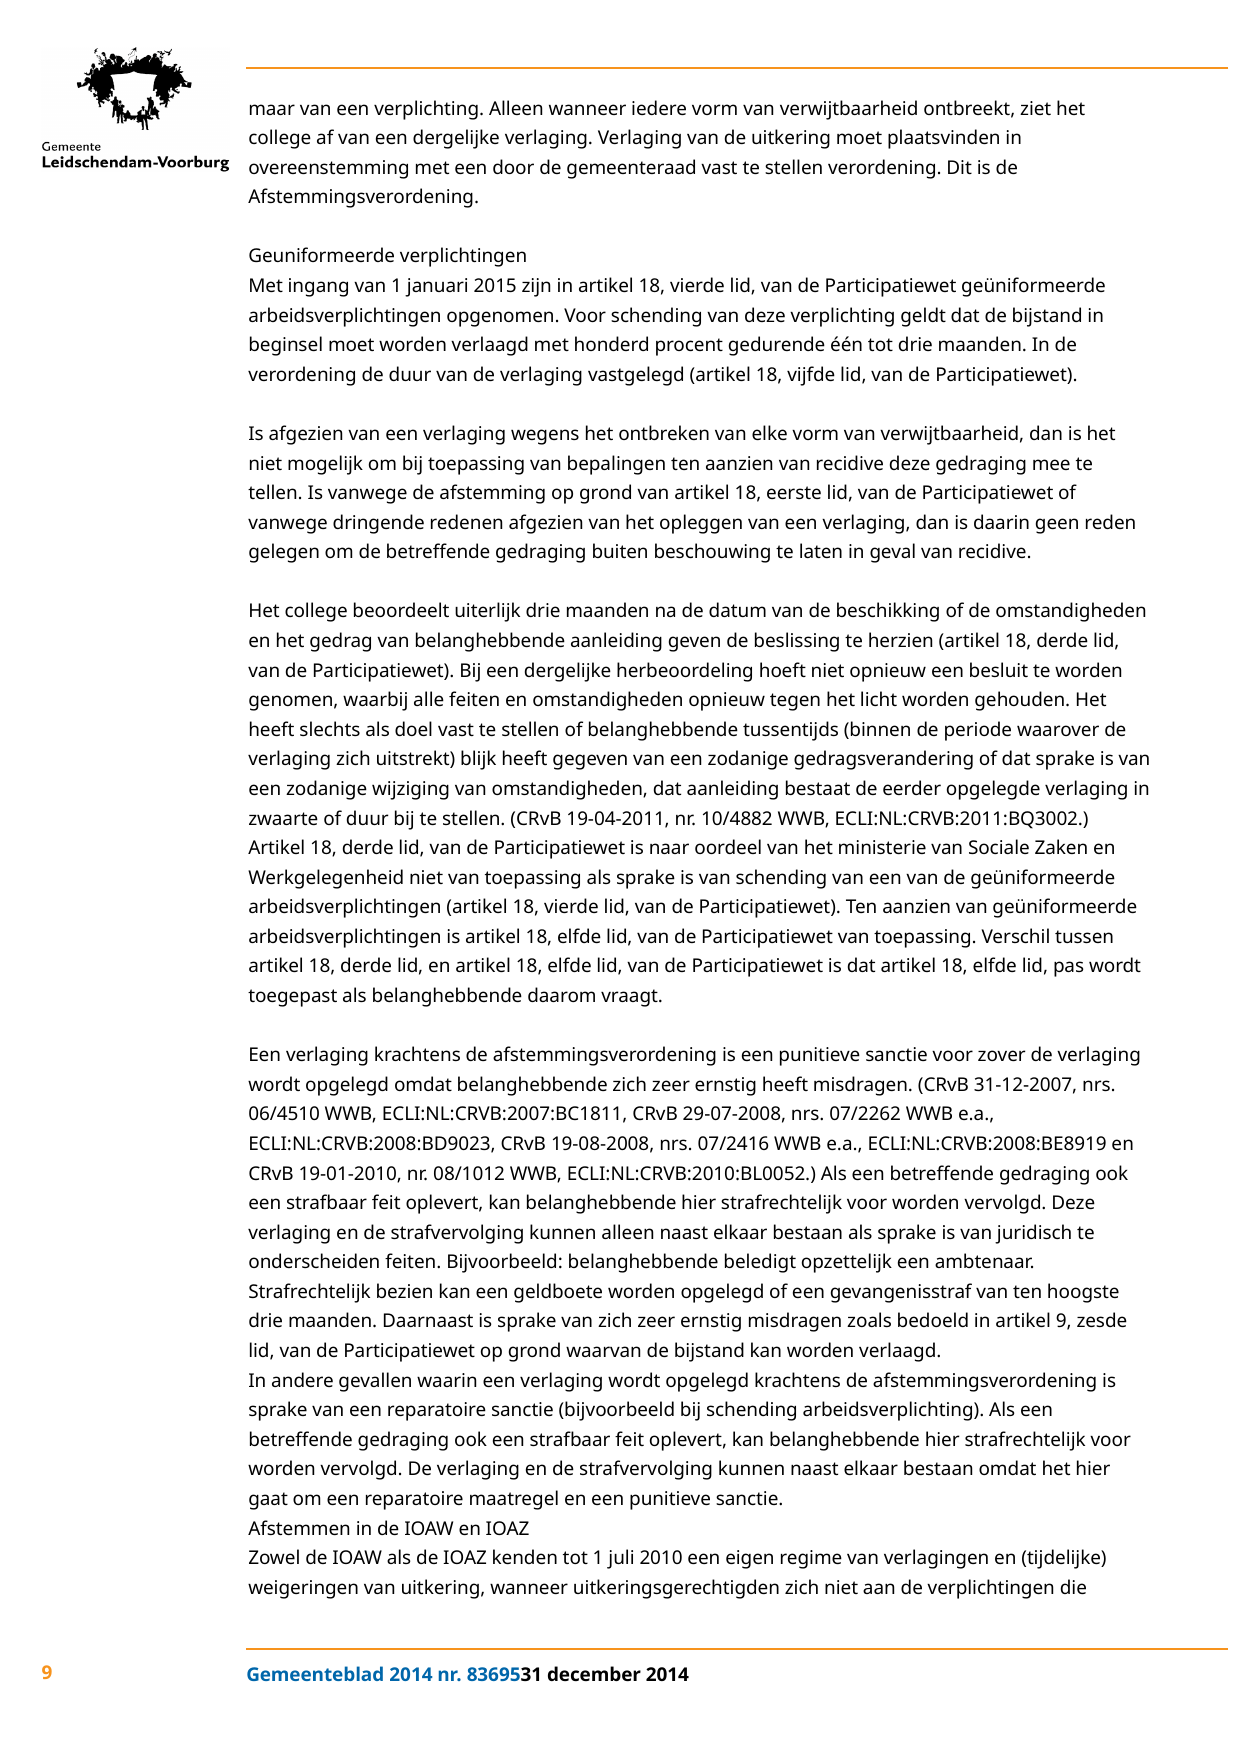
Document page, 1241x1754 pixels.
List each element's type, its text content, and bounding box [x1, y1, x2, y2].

text Een verlaging krachtens de afstemmingsverordening is een punitieve sanctie voor zover de verlaging wordt opgelegd omdat belanghebbende zich zeer ernstig heeft misdragen. (CRvB 31-12-2007, nrs. 06/4510 WWB, ECLI:NL:CRVB:2007:BC1811, CRvB 29-07-2008, nrs. 07/2262 WWB e.a., ECLI:NL:CRVB:2008:BD9023, CRvB 19-08-2008, nrs. 07/2416 WWB e.a., ECLI:NL:CRVB:2008:BE8919 en CRvB 19-01-2010, nr. 08/1012 WWB, ECLI:NL:CRVB:2010:BL0052.) Als een betreffende gedraging ook een strafbaar feit oplevert, kan belanghebbende hier strafrechtelijk voor worden vervolgd. Deze verlaging en de strafvervolging kunnen alleen naast elkaar bestaan als sprake is van juridisch te onderscheiden feiten. Bijvoorbeeld: belanghebbende beledigt opzettelijk een ambtenaar. Strafrechtelijk bezien kan een geldboete worden opgelegd of een gevangenisstraf van ten hoogste drie maanden. Daarnaast is sprake van zich zeer ernstig misdragen zoals bedoeld in artikel 9, zesde lid, van de Participatiewet op grond waarvan de bijstand kan worden verlaagd. [248, 1041, 1152, 1363]
text maar van een verplichting. Alleen wanneer iedere vorm van verwijtbaarheid ontbreekt, ziet het college af van een dergelijke verlaging. Verlaging van de uitkering moet plaatsvinden in overeenstemming met een door de gemeenteraad vast te stellen verordening. Dit is de Afstemmingsverordening. [248, 95, 1152, 209]
text Het college beoordeelt uiterlijk drie maanden na de datum van de beschikking of de omstandigheden en het gedrag van belanghebbende aanleiding geven de beslissing te herzien (artikel 18, derde lid, van de Participatiewet). Bij een dergelijke herbeoordeling hoeft niet opnieuw een besluit te worden genomen, waarbij alle feiten en omstandigheden opnieuw tegen het licht worden gehouden. Het heeft slechts als doel vast te stellen of belanghebbende tussentijds (binnen de periode waarover de verlaging zich uitstrekt) blijk heeft gegeven van een zodanige gedragsverandering of dat sprake is van een zodanige wijziging van omstandigheden, dat aanleiding bestaat de eerder opgelegde verlaging in zwaarte of duur bij te stellen. (CRvB 19-04-2011, nr. 10/4882 WWB, ECLI:NL:CRVB:2011:BQ3002.) Artikel 18, derde lid, van de Participatiewet is naar oordeel van het ministerie van Sociale Zaken en Werkgelegenheid niet van toepassing als sprake is van schending van een van de geüniformeerde arbeidsverplichtingen (artikel 18, vierde lid, van de Participatiewet). Ten aanzien van geüniformeerde arbeidsverplichtingen is artikel 18, elfde lid, van de Participatiewet van toepassing. Verschil tussen artikel 18, derde lid, en artikel 18, elfde lid, van de Participatiewet is dat artikel 18, elfde lid, pas wordt toegepast als belanghebbende daarom vraagt. [248, 598, 1152, 1008]
text Is afgezien van een verlaging wegens het ontbreken van elke vorm van verwijtbaarheid, dan is het niet mogelijk om bij toepassing van bepalingen ten aanzien van recidive deze gedraging mee te tellen. Is vanwege de afstemming op grond van artikel 18, eerste lid, van de Participatiewet of vanwege dringende redenen afgezien van het opleggen van een verlaging, dan is daarin geen reden gelegen om de betreffende gedraging buiten beschouwing te laten in geval van recidive. [248, 420, 1152, 564]
picture [41, 47, 231, 172]
text Zowel de IOAW als de IOAZ kenden tot 1 juli 2010 een eigen regime van verlagingen en (tijdelijke) weigeringen van uitkering, wanneer uitkeringsgerechtigden zich niet aan de verplichtingen die [248, 1544, 1152, 1600]
text Met ingang van 1 januari 2015 zijn in artikel 18, vierde lid, van de Participatiewet geüniformeerde arbeidsverplichtingen opgenomen. Voor schending van deze verplichting geldt dat de bijstand in beginsel moet worden verlaagd met honderd procent gedurende één tot drie maanden. In de verordening de duur van de verlaging vastgelegd (artikel 18, vijfde lid, van de Participatiewet). [248, 272, 1152, 387]
text Geuniformeerde verplichtingen [248, 243, 1152, 268]
text In andere gevallen waarin een verlaging wordt opgelegd krachtens de afstemmingsverordening is sprake van een reparatoire sanctie (bijvoorbeeld bij schending arbeidsverplichting). Als een betreffende gedraging ook een strafbaar feit oplevert, kan belanghebbende hier strafrechtelijk voor worden vervolgd. De verlaging en de strafvervolging kunnen naast elkaar bestaan omdat het hier gaat om een reparatoire maatregel en een punitieve sanctie. [248, 1367, 1152, 1511]
text Afstemmen in de IOAW en IOAZ [248, 1515, 1152, 1541]
